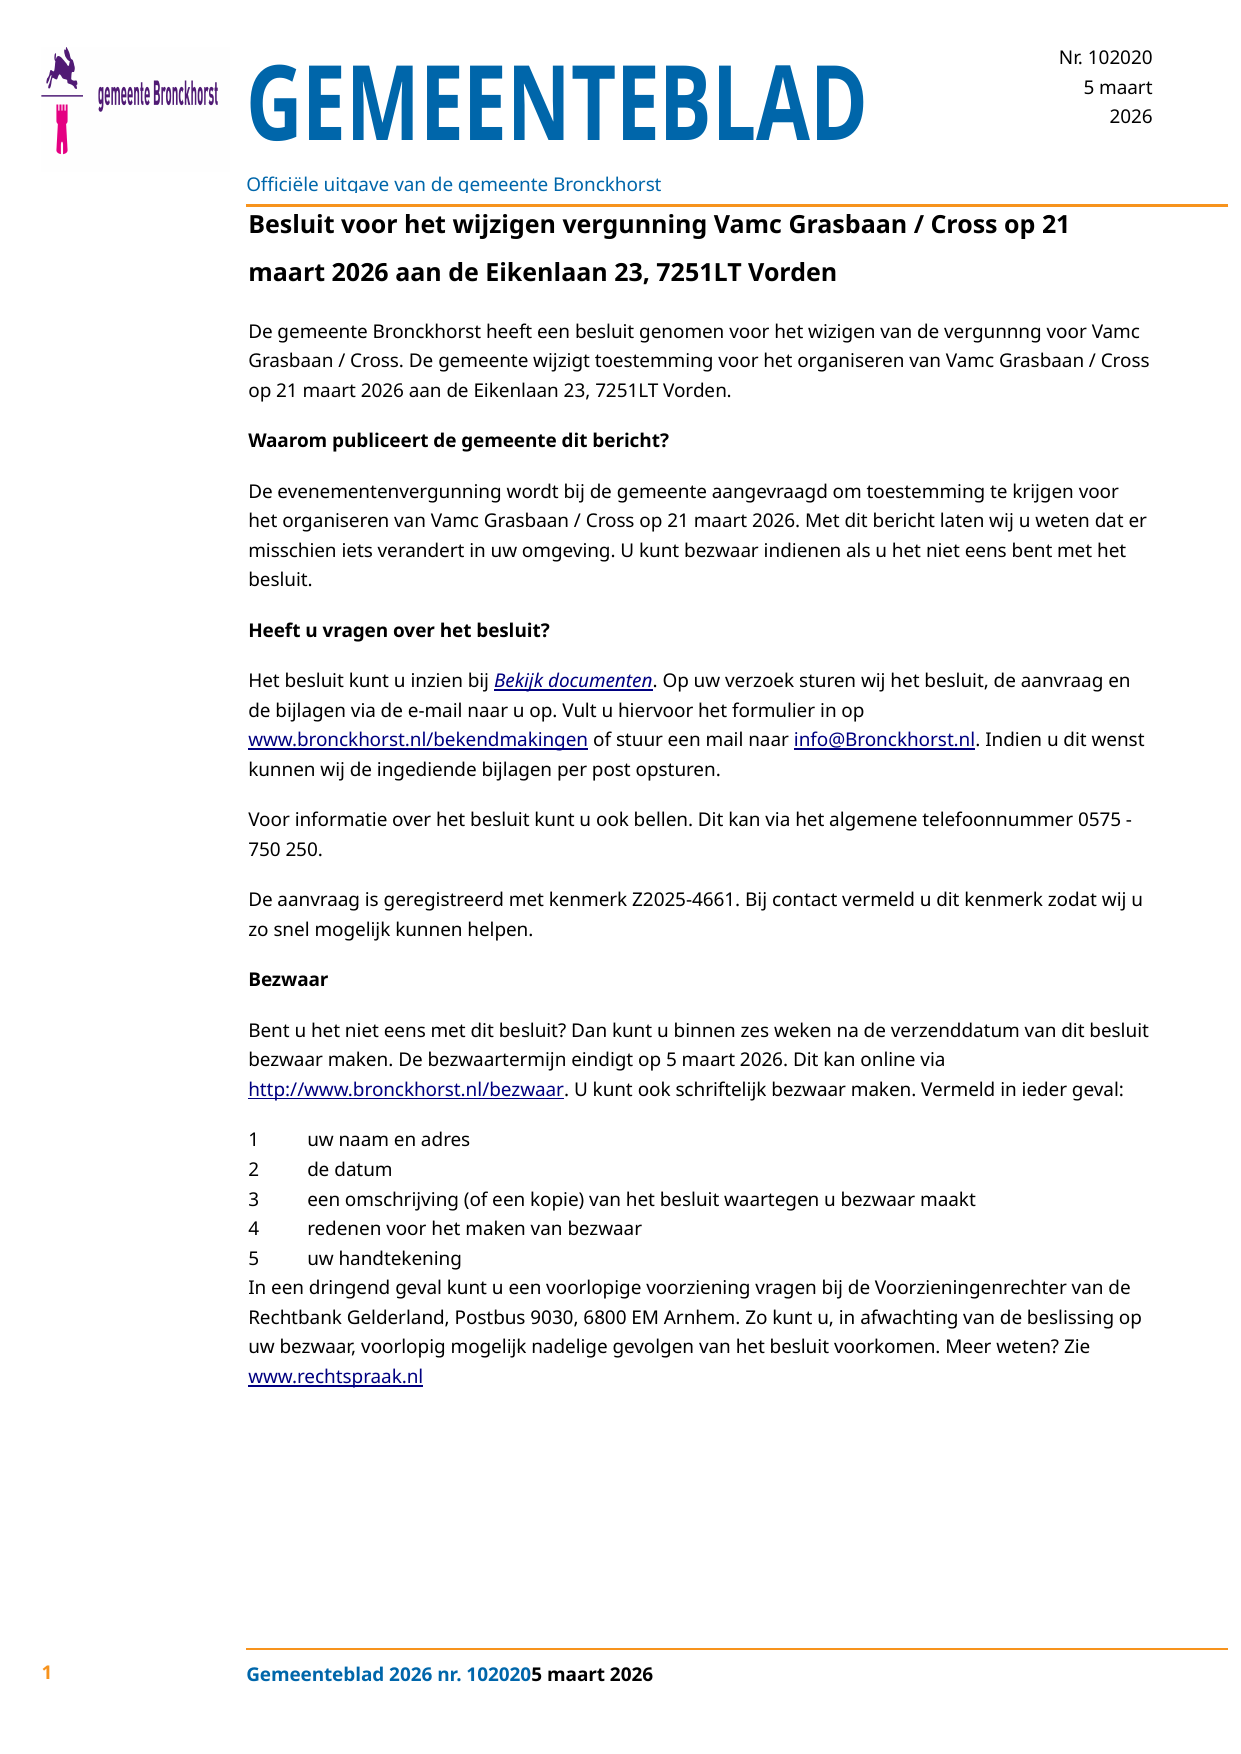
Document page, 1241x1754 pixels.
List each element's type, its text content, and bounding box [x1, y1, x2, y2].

text In een dringend geval kunt u een voorlopige voorziening vragen bij de Voorzieningenrechter van de Rechtbank Gelderland, Postbus 9030, 6800 EM Arnhem. Zo kunt u, in afwachting van de beslissing op uw bezwaar, voorlopig mogelijk nadelige gevolgen van het besluit voorkomen. Meer weten? Zie www.rechtspraak.nl [248, 1274, 1152, 1389]
text Waarom publiceert de gemeente dit bericht? [248, 427, 1152, 453]
list de datum [248, 1156, 1152, 1182]
text De aanvraag is geregistreerd met kenmerk Z2025-4661. Bij contact vermeld u dit kenmerk zodat wij u zo snel mogelijk kunnen helpen. [248, 887, 1152, 942]
picture [41, 47, 231, 172]
text Bent u het niet eens met dit besluit? Dan kunt u binnen zes weken na de verzenddatum van dit besluit bezwaar maken. De bezwaartermijn eindigt op 5 maart 2026. Dit kan online via http://www.bronckhorst.nl/bezwaar. U kunt ook schriftelijk bezwaar maken. Vermeld in ieder geval: [248, 1017, 1152, 1102]
list uw naam en adres [248, 1127, 1152, 1152]
text Het besluit kunt u inzien bij Bekijk documenten. Op uw verzoek sturen wij het besluit, de aanvraag en de bijlagen via de e-mail naar u op. Vult u hiervoor het formulier in op www.bronckhorst.nl/bekendmakingen of stuur een mail naar info@Bronckhorst.nl. Indien u dit wenst kunnen wij de ingediende bijlagen per post opsturen. [248, 667, 1152, 782]
list redenen voor het maken van bezwaar [248, 1215, 1152, 1241]
list uw handtekening [248, 1245, 1152, 1271]
text Besluit voor het wijzigen vergunning Vamc Grasbaan / Cross op 21 maart 2026 aan de Eikenlaan 23, 7251LT Vorden [248, 207, 1152, 288]
text De evenementenvergunning wordt bij de gemeente aangevraagd om toestemming te krijgen voor het organiseren van Vamc Grasbaan / Cross op 21 maart 2026. Met dit bericht laten wij u weten dat er misschien iets verandert in uw omgeving. U kunt bezwaar indienen als u het niet eens bent met het besluit. [248, 478, 1152, 592]
list een omschrijving (of een kopie) van het besluit waartegen u bezwaar maakt [248, 1186, 1152, 1212]
text Bezwaar [248, 967, 1152, 992]
text Voor informatie over het besluit kunt u ook bellen. Dit kan via het algemene telefoonnummer 0575 - 750 250. [248, 807, 1152, 862]
text De gemeente Bronckhorst heeft een besluit genomen voor het wizigen van de vergunnng voor Vamc Grasbaan / Cross. De gemeente wijzigt toestemming voor het organiseren van Vamc Grasbaan / Cross op 21 maart 2026 aan de Eikenlaan 23, 7251LT Vorden. [248, 318, 1152, 403]
text Heeft u vragen over het besluit? [248, 617, 1152, 643]
